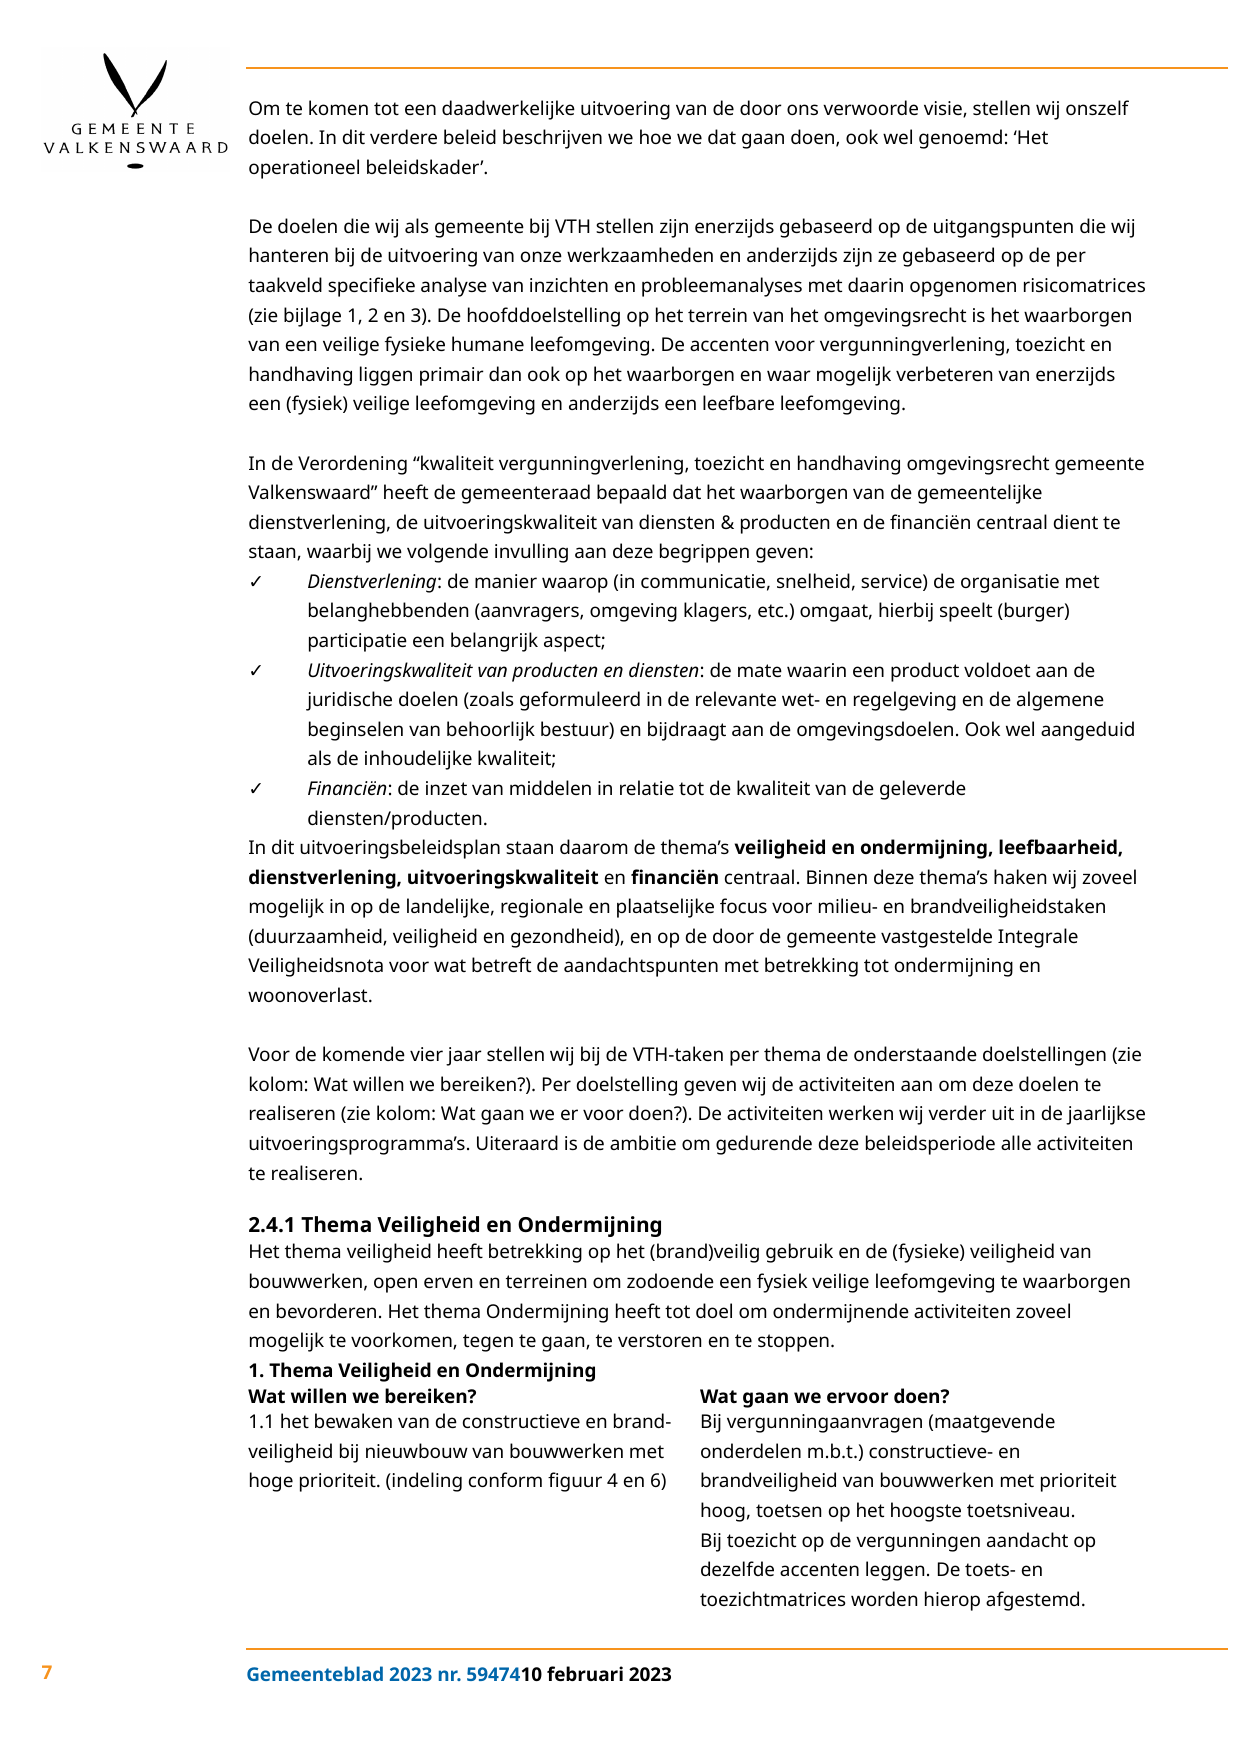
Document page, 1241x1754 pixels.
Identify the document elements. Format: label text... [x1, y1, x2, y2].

picture [41, 47, 231, 172]
table_cell Wat willen we bereiken? [248, 1383, 700, 1408]
text 2.4.1 Thema Veiligheid en Ondermijning [248, 1210, 1152, 1239]
text Om te komen tot een daadwerkelijke uitvoering van de door ons verwoorde visie, stellen wij onszelf doelen. In dit verdere beleid beschrijven we hoe we dat gaan doen, ook wel genoemd: ‘Het operationeel beleidskader’. [248, 95, 1152, 180]
text In de Verordening “kwaliteit vergunningverlening, toezicht en handhaving omgevingsrecht gemeente Valkenswaard” heeft de gemeenteraad bepaald dat het waarborgen van de gemeentelijke dienstverlening, de uitvoeringskwaliteit van diensten & producten en de financiën centraal dient te staan, waarbij we volgende invulling aan deze begrippen geven: [248, 450, 1152, 564]
table_cell Wat gaan we ervoor doen? [700, 1383, 1152, 1408]
text In dit uitvoeringsbeleidsplan staan daarom de thema’s veiligheid en ondermijning, leefbaarheid, dienstverlening, uitvoeringskwaliteit en financiën centraal. Binnen deze thema’s haken wij zoveel mogelijk in op de landelijke, regionale en plaatselijke focus voor milieu- en brandveiligheidstaken (duurzaamheid, veiligheid en gezondheid), en op de door de gemeente vastgestelde Integrale Veiligheidsnota voor wat betreft de aandachtspunten met betrekking tot ondermijning en woonoverlast. [248, 834, 1152, 1008]
table_cell 1.1 het bewaken van de constructieve en brand- veiligheid bij nieuwbouw van bouwwerken met hoge prioriteit. (indeling conform figuur 4 en 6) [248, 1409, 700, 1612]
table_cell Bij vergunningaanvragen (maatgevende onderdelen m.b.t.) constructieve- en brandveiligheid van bouwwerken met prioriteit hoog, toetsen op het hoogste toetsniveau. Bij toezicht op de vergunningen aandacht op dezelfde accenten leggen. De toets- en toezichtmatrices worden hierop afgestemd. [700, 1409, 1152, 1612]
text Het thema veiligheid heeft betrekking op het (brand)veilig gebruik en de (fysieke) veiligheid van bouwwerken, open erven en terreinen om zodoende een fysiek veilige leefomgeving te waarborgen en bevorderen. Het thema Ondermijning heeft tot doel om ondermijnende activiteiten zoveel mogelijk te voorkomen, tegen te gaan, te verstoren en te stoppen. [248, 1239, 1152, 1353]
text Voor de komende vier jaar stellen wij bij de VTH-taken per thema de onderstaande doelstellingen (zie kolom: Wat willen we bereiken?). Per doelstelling geven wij de activiteiten aan om deze doelen te realiseren (zie kolom: Wat gaan we er voor doen?). De activiteiten werken wij verder uit in de jaarlijkse uitvoeringsprogramma’s. Uiteraard is de ambitie om gedurende deze beleidsperiode alle activiteiten te realiseren. [248, 1041, 1152, 1186]
list Financiën: de inzet van middelen in relatie tot de kwaliteit van de geleverde diensten/producten. [248, 775, 1152, 831]
list Dienstverlening: de manier waarop (in communicatie, snelheid, service) de organisatie met belanghebbenden (aanvragers, omgeving klagers, etc.) omgaat, hierbij speelt (burger) participatie een belangrijk aspect; [248, 568, 1152, 653]
list Uitvoeringskwaliteit van producten en diensten: de mate waarin een product voldoet aan de juridische doelen (zoals geformuleerd in de relevante wet- en regelgeving en de algemene beginselen van behoorlijk bestuur) en bijdraagt aan de omgevingsdoelen. Ook wel aangeduid als de inhoudelijke kwaliteit; [248, 657, 1152, 771]
table_header 1. Thema Veiligheid en Ondermijning [248, 1357, 1152, 1383]
text De doelen die wij als gemeente bij VTH stellen zijn enerzijds gebaseerd op de uitgangspunten die wij hanteren bij de uitvoering van onze werkzaamheden en anderzijds zijn ze gebaseerd op de per taakveld specifieke analyse van inzichten en probleemanalyses met daarin opgenomen risicomatrices (zie bijlage 1, 2 en 3). De hoofddoelstelling op het terrein van het omgevingsrecht is het waarborgen van een veilige fysieke humane leefomgeving. De accenten voor vergunningverlening, toezicht en handhaving liggen primair dan ook op het waarborgen en waar mogelijk verbeteren van enerzijds een (fysiek) veilige leefomgeving en anderzijds een leefbare leefomgeving. [248, 213, 1152, 416]
